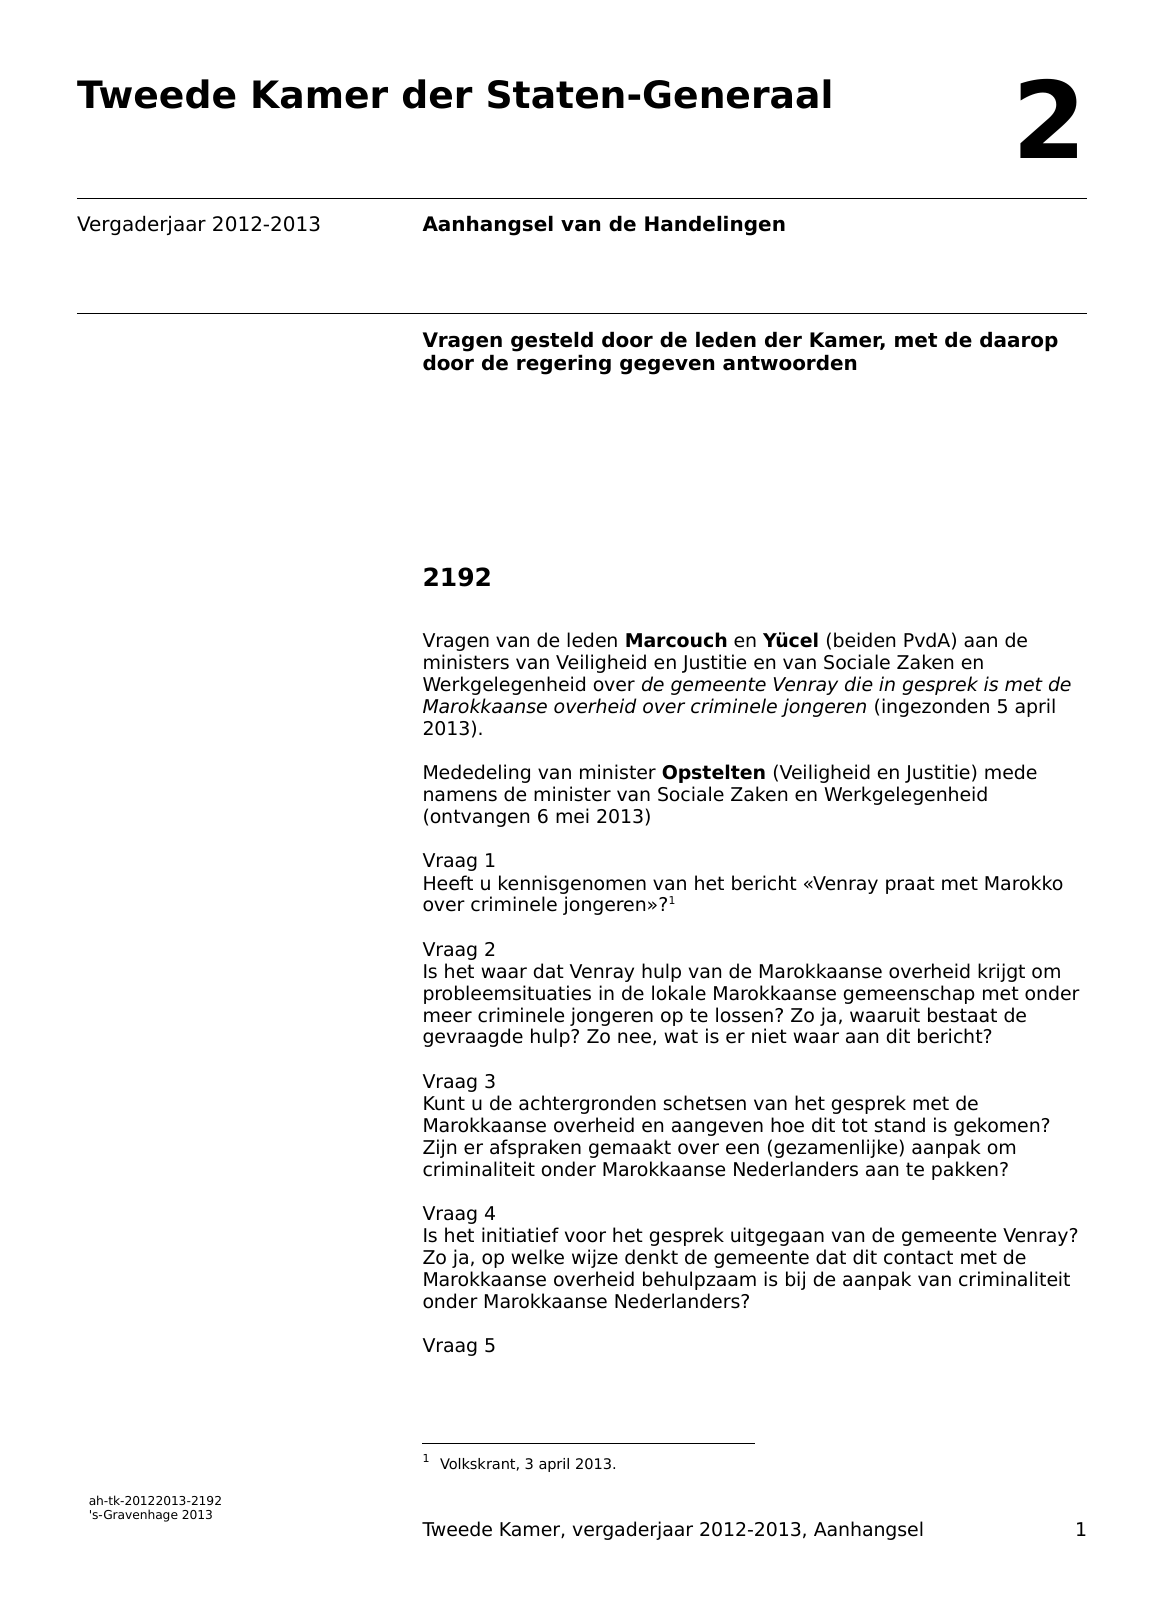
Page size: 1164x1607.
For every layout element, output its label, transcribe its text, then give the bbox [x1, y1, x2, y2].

text Vraag 3 [422, 1071, 1087, 1093]
text Mededeling van minister Opstelten (Veiligheid en Justitie) mede namens de minister van Sociale Zaken en Werkgelegenheid (ontvangen 6 mei 2013) [422, 762, 1087, 828]
text Vraag 4 [422, 1203, 1087, 1225]
text Heeft u kennisgenomen van het bericht «Venray praat met Marokko over criminele jongeren»? [422, 872, 1087, 916]
text Kunt u de achtergronden schetsen van het gesprek met de Marokkaanse overheid en aangeven hoe dit tot stand is gekomen? Zijn er afspraken gemaakt over een (gezamenlijke) aanpak om criminaliteit onder Marokkaanse Nederlanders aan te pakken? [422, 1093, 1087, 1181]
text Vragen van de leden Marcouch en Yücel (beiden PvdA) aan de ministers van Veiligheid en Justitie en van Sociale Zaken en Werkgelegenheid over de gemeente Venray die in gesprek is met de Marokkaanse overheid over criminele jongeren (ingezonden 5 april 2013). [422, 630, 1087, 740]
table_cell [77, 314, 422, 375]
text 2192 [422, 563, 1087, 592]
table_header Tweede Kamer der Staten-Generaal [77, 59, 886, 198]
table_cell Aanhangsel van de Handelingen [422, 199, 1087, 313]
text 's-Gravenhage 2013 [88, 1508, 323, 1522]
text Vraag 2 [422, 938, 1087, 961]
table_header 2 [886, 59, 1087, 198]
text Is het waar dat Venray hulp van de Marokkaanse overheid krijgt om probleemsituaties in de lokale Marokkaanse gemeenschap met onder meer criminele jongeren op te lossen? Zo ja, waaruit bestaat de gevraagde hulp? Zo nee, wat is er niet waar aan dit bericht? [422, 961, 1087, 1048]
text ah-tk-20122013-2192 [88, 1494, 323, 1508]
text Is het initiatief voor het gesprek uitgegaan van de gemeente Venray? Zo ja, op welke wijze denkt de gemeente dat dit contact met de Marokkaanse overheid behulpzaam is bij de aanpak van criminaliteit onder Marokkaanse Nederlanders? [422, 1225, 1087, 1313]
table_cell Vergaderjaar 2012-2013 [77, 199, 422, 313]
text Vraag 1 [422, 850, 1087, 872]
table_cell Vragen gesteld door de leden der Kamer, met de daarop door de regering gegeven antwoorden [422, 314, 1087, 375]
text Volkskrant, 3 april 2013. [422, 1452, 1087, 1474]
text Vraag 5 [422, 1335, 1087, 1357]
